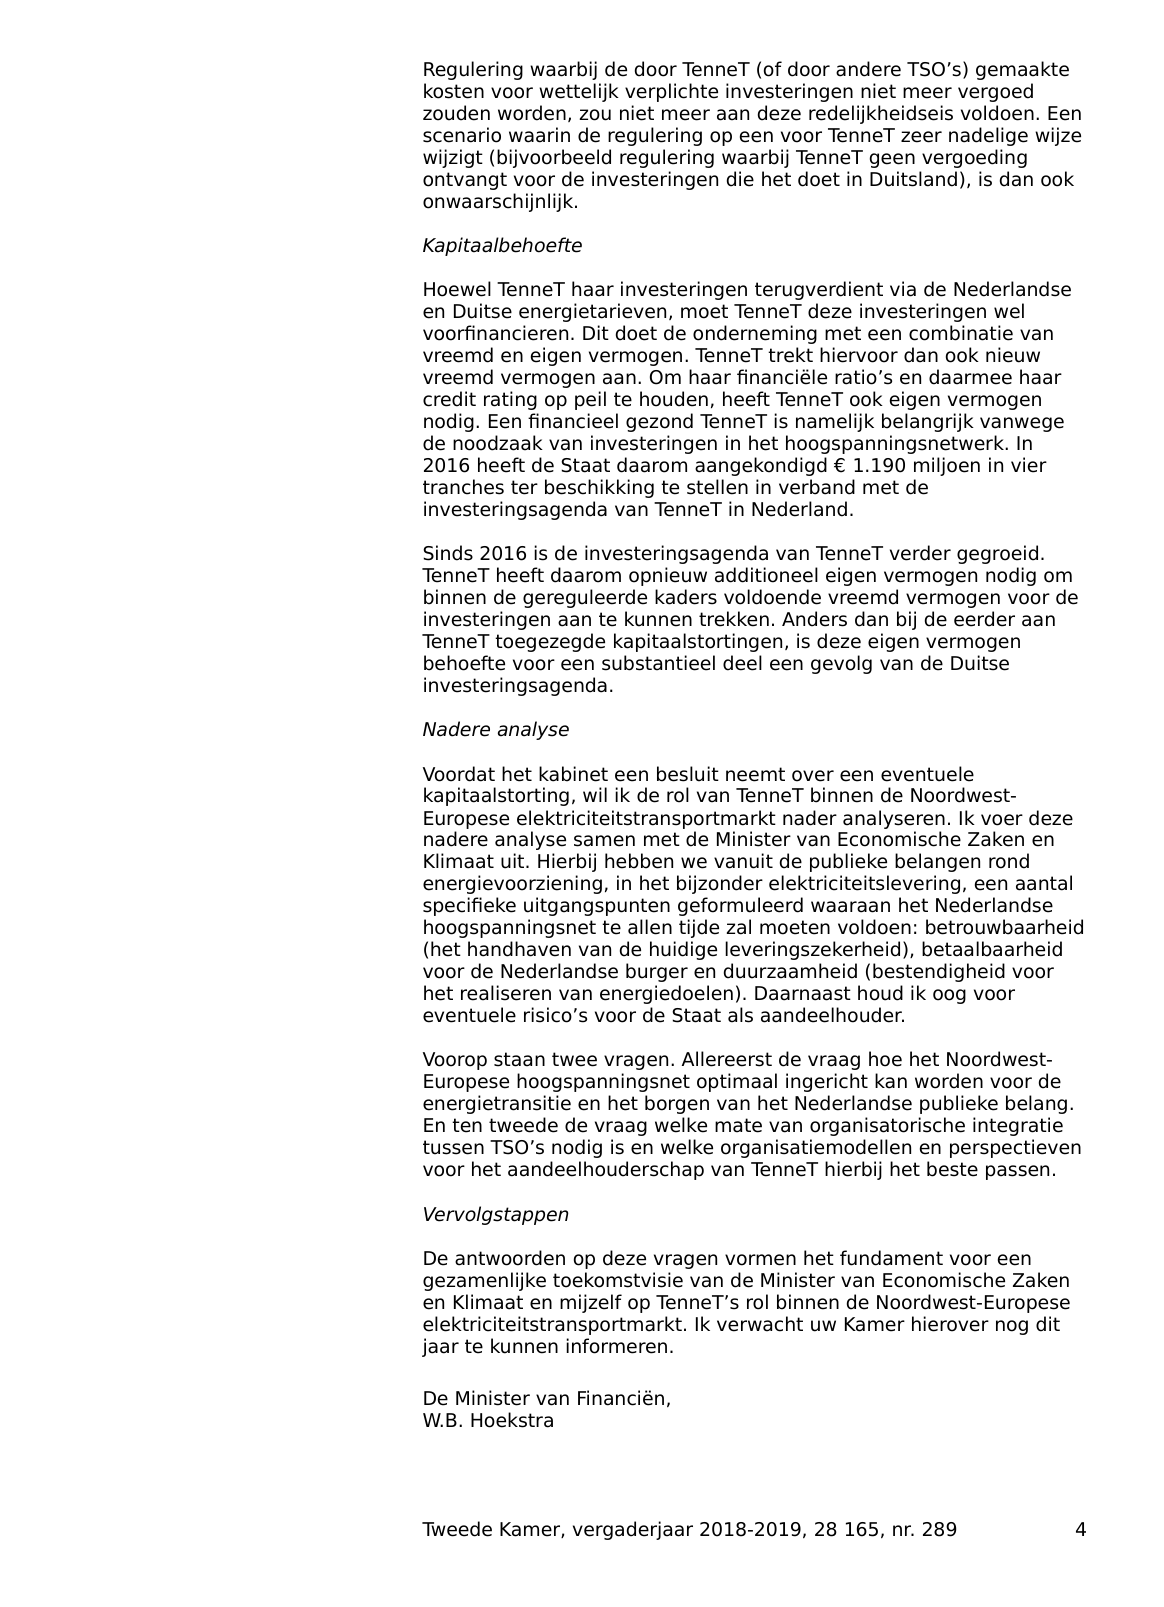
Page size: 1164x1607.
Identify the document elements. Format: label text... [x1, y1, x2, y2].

subtitle Nadere analyse [422, 719, 1087, 741]
text Hoewel TenneT haar investeringen terugverdient via de Nederlandse en Duitse energietarieven, moet TenneT deze investeringen wel voorfinancieren. Dit doet de onderneming met een combinatie van vreemd en eigen vermogen. TenneT trekt hiervoor dan ook nieuw vreemd vermogen aan. Om haar financiële ratio’s en daarmee haar credit rating op peil te houden, heeft TenneT ook eigen vermogen nodig. Een financieel gezond TenneT is namelijk belangrijk vanwege de noodzaak van investeringen in het hoogspanningsnetwerk. In 2016 heeft de Staat daarom aangekondigd € 1.190 miljoen in vier tranches ter beschikking te stellen in verband met de investeringsagenda van TenneT in Nederland. [422, 279, 1087, 521]
subtitle Kapitaalbehoefte [422, 235, 1087, 257]
text De Minister van Financiën, W.B. Hoekstra [422, 1387, 1087, 1431]
text Voordat het kabinet een besluit neemt over een eventuele kapitaalstorting, wil ik de rol van TenneT binnen de Noordwest-Europese elektriciteitstransportmarkt nader analyseren. Ik voer deze nadere analyse samen met de Minister van Economische Zaken en Klimaat uit. Hierbij hebben we vanuit de publieke belangen rond energievoorziening, in het bijzonder elektriciteitslevering, een aantal specifieke uitgangspunten geformuleerd waaraan het Nederlandse hoogspanningsnet te allen tijde zal moeten voldoen: betrouwbaarheid (het handhaven van de huidige leveringszekerheid), betaalbaarheid voor de Nederlandse burger en duurzaamheid (bestendigheid voor het realiseren van energiedoelen). Daarnaast houd ik oog voor eventuele risico’s voor de Staat als aandeelhouder. [422, 763, 1087, 1027]
text Sinds 2016 is de investeringsagenda van TenneT verder gegroeid. TenneT heeft daarom opnieuw additioneel eigen vermogen nodig om binnen de gereguleerde kaders voldoende vreemd vermogen voor de investeringen aan te kunnen trekken. Anders dan bij de eerder aan TenneT toegezegde kapitaalstortingen, is deze eigen vermogen behoefte voor een substantieel deel een gevolg van de Duitse investeringsagenda. [422, 543, 1087, 697]
text Regulering waarbij de door TenneT (of door andere TSO’s) gemaakte kosten voor wettelijk verplichte investeringen niet meer vergoed zouden worden, zou niet meer aan deze redelijkheidseis voldoen. Een scenario waarin de regulering op een voor TenneT zeer nadelige wijze wijzigt (bijvoorbeeld regulering waarbij TenneT geen vergoeding ontvangt voor de investeringen die het doet in Duitsland), is dan ook onwaarschijnlijk. [422, 59, 1087, 213]
text Voorop staan twee vragen. Allereerst de vraag hoe het Noordwest-Europese hoogspanningsnet optimaal ingericht kan worden voor de energietransitie en het borgen van het Nederlandse publieke belang. En ten tweede de vraag welke mate van organisatorische integratie tussen TSO’s nodig is en welke organisatiemodellen en perspectieven voor het aandeelhouderschap van TenneT hierbij het beste passen. [422, 1049, 1087, 1181]
subtitle Vervolgstappen [422, 1203, 1087, 1225]
text De antwoorden op deze vragen vormen het fundament voor een gezamenlijke toekomstvisie van de Minister van Economische Zaken en Klimaat en mijzelf op TenneT’s rol binnen de Noordwest-Europese elektriciteitstransportmarkt. Ik verwacht uw Kamer hierover nog dit jaar te kunnen informeren. [422, 1248, 1087, 1357]
